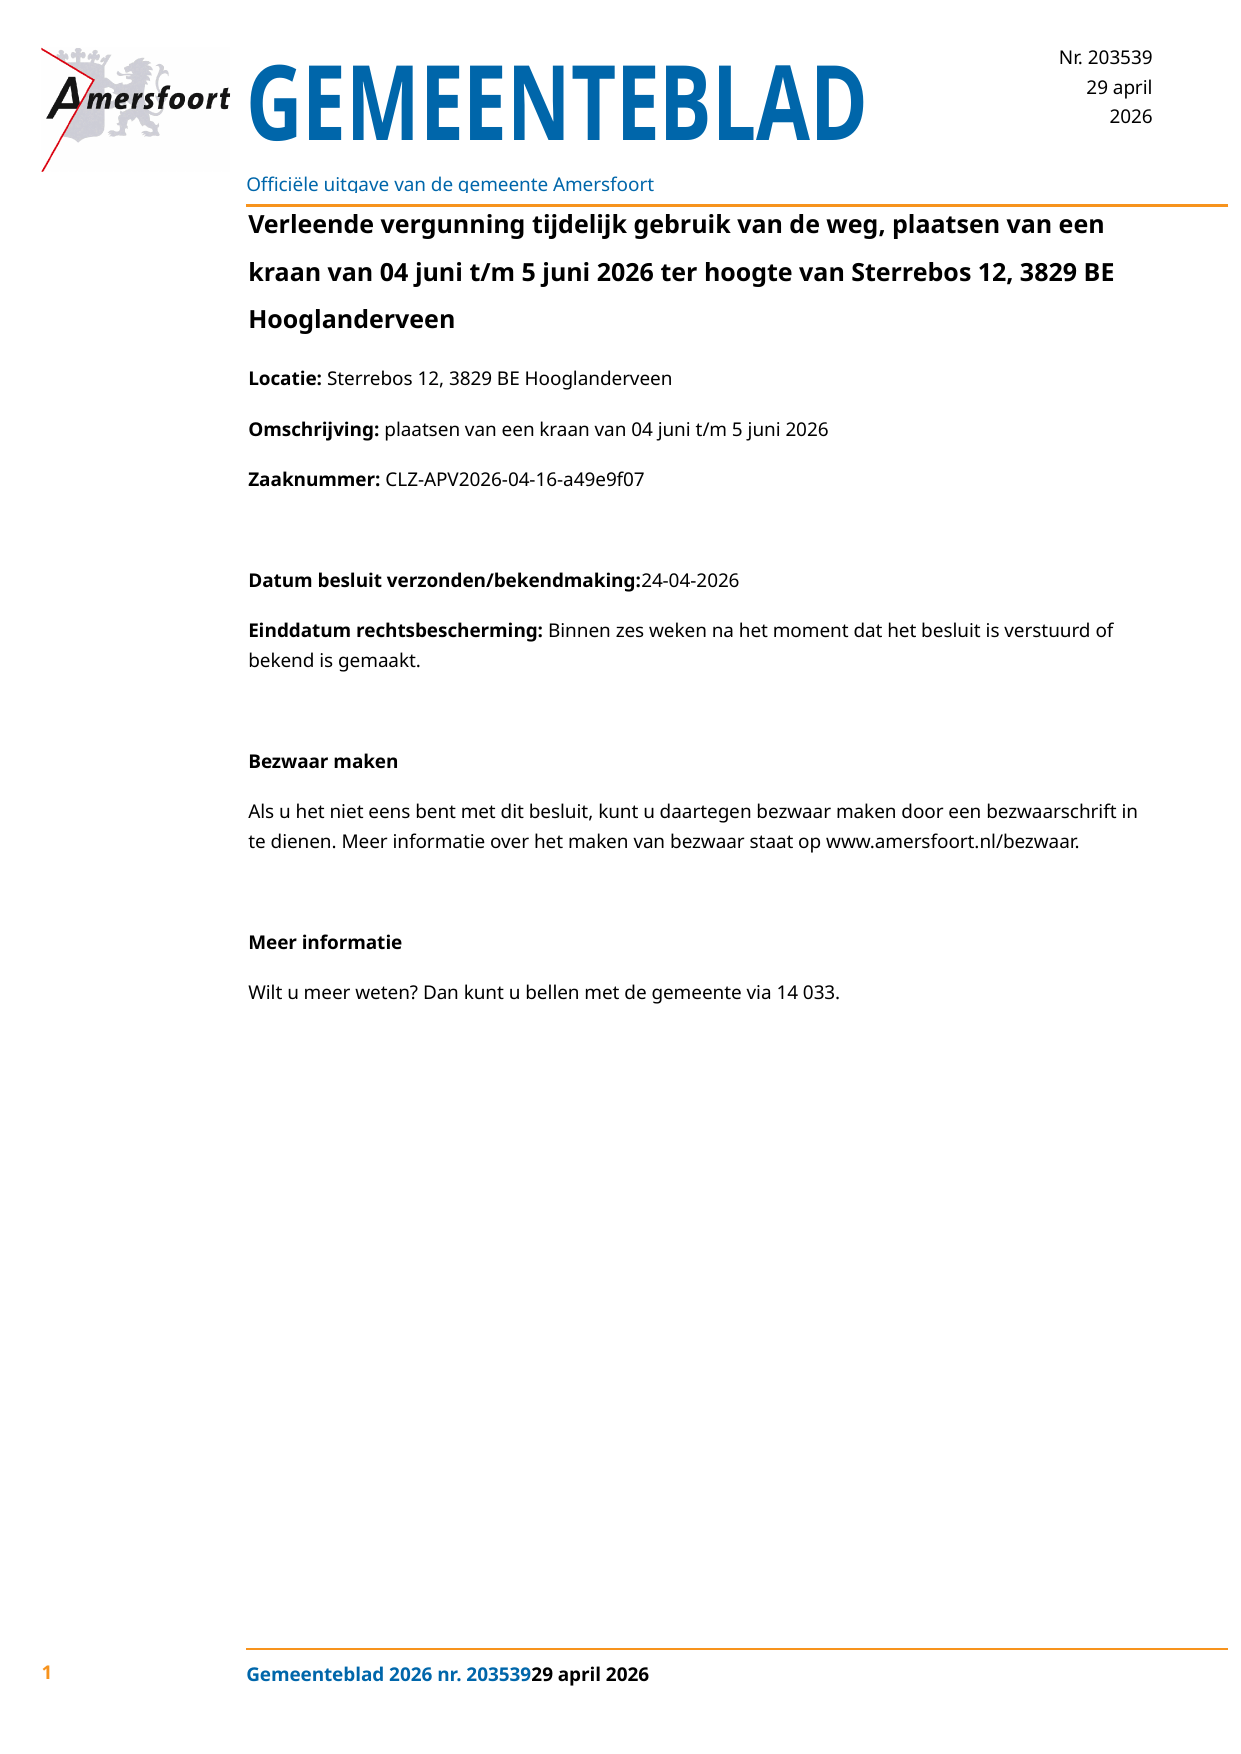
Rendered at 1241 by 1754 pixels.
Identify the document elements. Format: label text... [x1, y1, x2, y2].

text Wilt u meer weten? Dan kunt u bellen met de gemeente via 14 033. [248, 979, 1152, 1005]
text Bezwaar maken [248, 748, 1152, 774]
text Verleende vergunning tijdelijk gebruik van de weg, plaatsen van een kraan van 04 juni t/m 5 juni 2026 ter hoogte van Sterrebos 12, 3829 BE Hooglanderveen [248, 207, 1152, 336]
text Locatie: Sterrebos 12, 3829 BE Hooglanderveen [248, 366, 1152, 391]
text Datum besluit verzonden/bekendmaking:24-04-2026 [248, 567, 1152, 593]
text Zaaknummer: CLZ-APV2026-04-16-a49e9f07 [248, 466, 1152, 492]
text Omschrijving: plaatsen van een kraan van 04 juni t/m 5 juni 2026 [248, 416, 1152, 442]
picture [41, 47, 231, 172]
text Einddatum rechtsbescherming: Binnen zes weken na het moment dat het besluit is verstuurd of bekend is gemaakt. [248, 618, 1152, 673]
text Meer informatie [248, 929, 1152, 954]
text Als u het niet eens bent met dit besluit, kunt u daartegen bezwaar maken door een bezwaarschrift in te dienen. Meer informatie over het maken van bezwaar staat op www.amersfoort.nl/bezwaar. [248, 798, 1152, 854]
